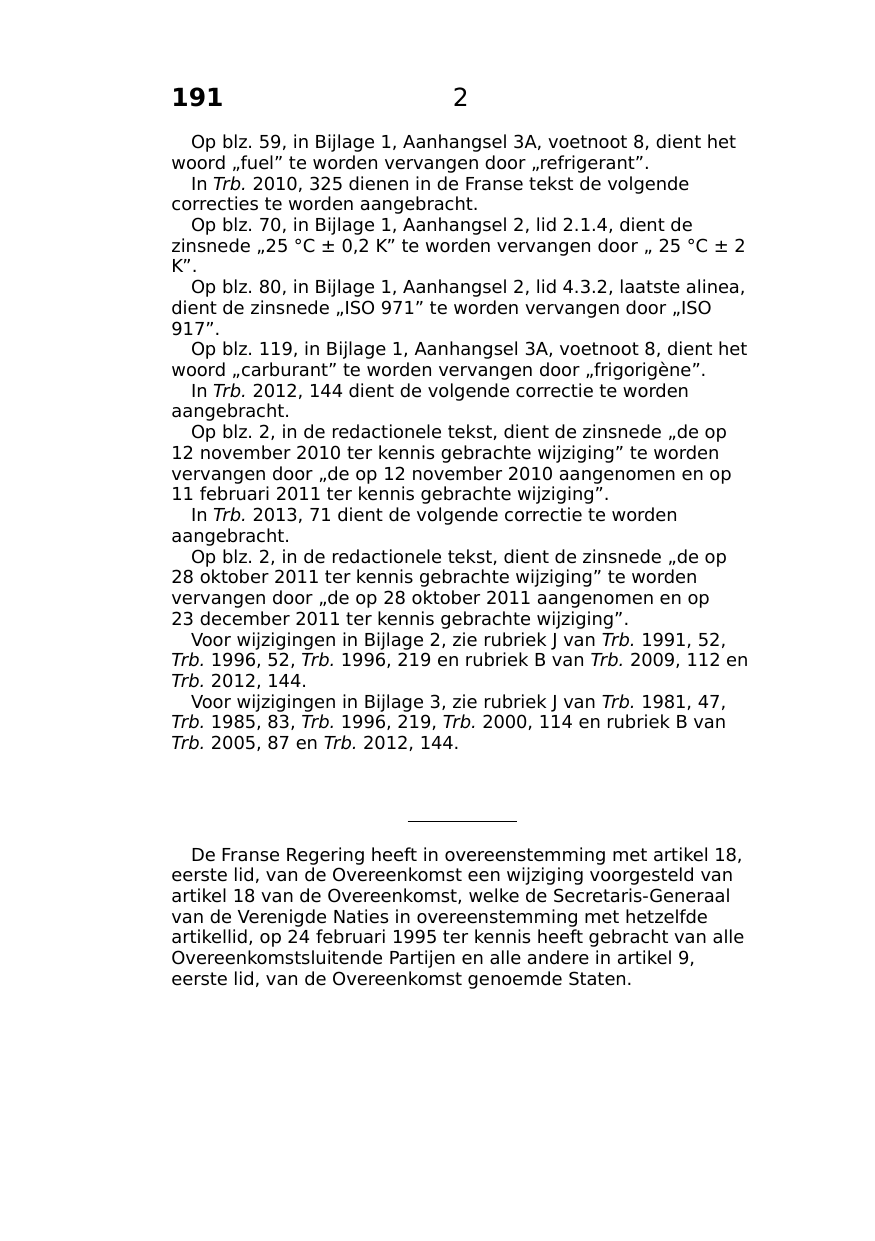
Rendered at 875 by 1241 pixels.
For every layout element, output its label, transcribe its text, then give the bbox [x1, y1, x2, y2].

text Op blz. 2, in de redactionele tekst, dient de zinsnede „de op 28 oktober 2011 ter kennis gebrachte wijziging” te worden vervangen door „de op 28 oktober 2011 aangenomen en op 23 december 2011 ter kennis gebrachte wijziging”. [171, 546, 756, 629]
text Op blz. 80, in Bijlage 1, Aanhangsel 2, lid 4.3.2, laatste alinea, dient de zinsnede „ISO 971” te worden vervangen door „ISO 917”. [171, 277, 756, 339]
text Voor wijzigingen in Bijlage 3, zie rubriek J van Trb. 1981, 47, Trb. 1985, 83, Trb. 1996, 219, Trb. 2000, 114 en rubriek B van Trb. 2005, 87 en Trb. 2012, 144. [171, 692, 756, 754]
text In Trb. 2010, 325 dienen in de Franse tekst de volgende correcties te worden aangebracht. [171, 173, 756, 215]
text Op blz. 2, in de redactionele tekst, dient de zinsnede „de op 12 november 2010 ter kennis gebrachte wijziging” te worden vervangen door „de op 12 november 2010 aangenomen en op 11 februari 2011 ter kennis gebrachte wijziging”. [171, 422, 756, 505]
text Op blz. 59, in Bijlage 1, Aanhangsel 3A, voetnoot 8, dient het woord „fuel” te worden vervangen door „refrigerant”. [171, 132, 756, 173]
text Voor wijzigingen in Bijlage 2, zie rubriek J van Trb. 1991, 52, Trb. 1996, 52, Trb. 1996, 219 en rubriek B van Trb. 2009, 112 en Trb. 2012, 144. [171, 629, 756, 692]
text Op blz. 70, in Bijlage 1, Aanhangsel 2, lid 2.1.4, dient de zinsnede „25 °C ± 0,2 K” te worden vervangen door „ 25 °C ± 2 K”. [171, 215, 756, 277]
text In Trb. 2012, 144 dient de volgende correctie te worden aangebracht. [171, 381, 756, 422]
text De Franse Regering heeft in overeenstemming met artikel 18, eerste lid, van de Overeenkomst een wijziging voorgesteld van artikel 18 van de Overeenkomst, welke de Secretaris-Generaal van de Verenigde Naties in overeenstemming met hetzelfde artikellid, op 24 februari 1995 ter kennis heeft gebracht van alle Overeenkomstsluitende Partijen en alle andere in artikel 9, eerste lid, van de Overeenkomst genoemde Staten. [171, 844, 756, 989]
text Op blz. 119, in Bijlage 1, Aanhangsel 3A, voetnoot 8, dient het woord „carburant” te worden vervangen door „frigorigène”. [171, 339, 756, 381]
text In Trb. 2013, 71 dient de volgende correctie te worden aangebracht. [171, 505, 756, 546]
